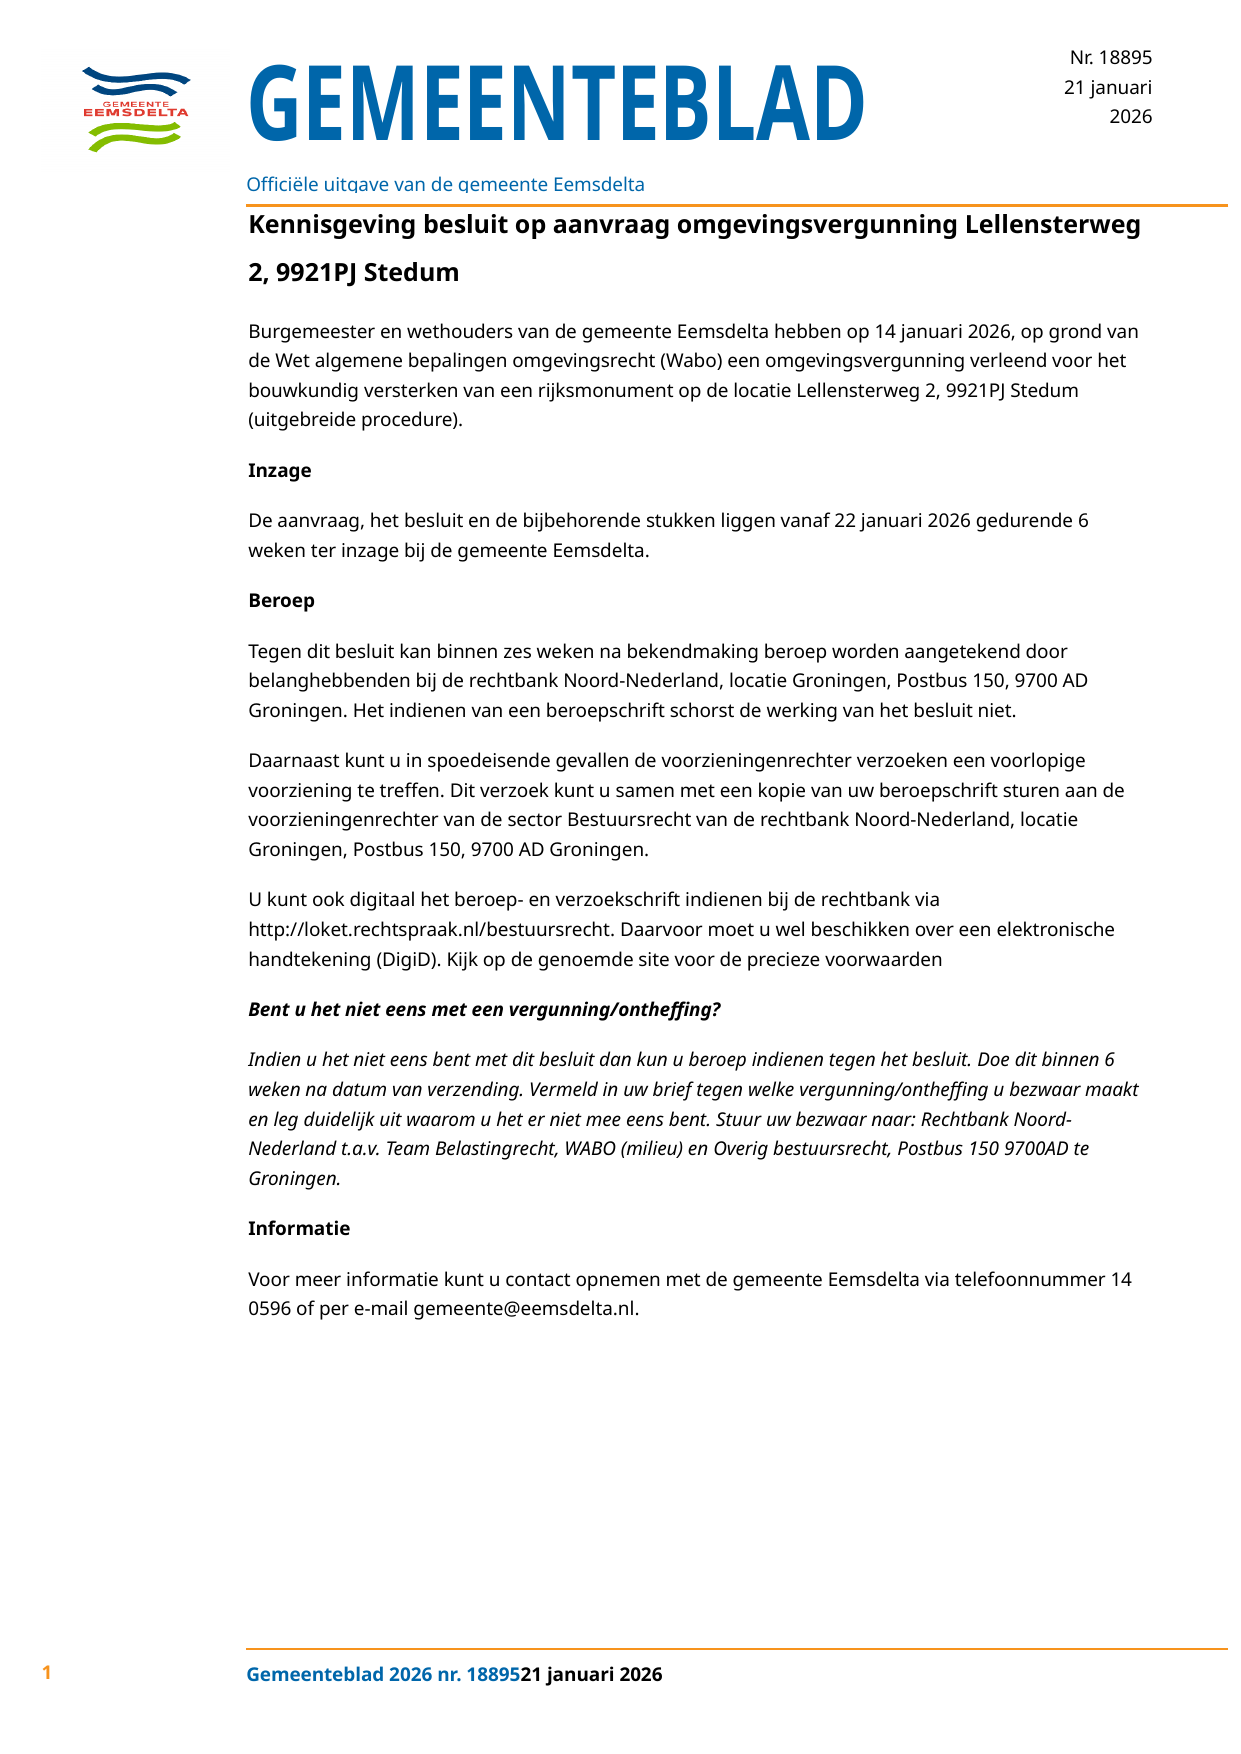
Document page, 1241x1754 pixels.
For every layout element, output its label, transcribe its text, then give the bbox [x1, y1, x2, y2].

text Daarnaast kunt u in spoedeisende gevallen de voorzieningenrechter verzoeken een voorlopige voorziening te treffen. Dit verzoek kunt u samen met een kopie van uw beroepschrift sturen aan de voorzieningenrechter van de sector Bestuursrecht van de rechtbank Noord-Nederland, locatie Groningen, Postbus 150, 9700 AD Groningen. [248, 747, 1152, 862]
text Tegen dit besluit kan binnen zes weken na bekendmaking beroep worden aangetekend door belanghebbenden bij de rechtbank Noord-Nederland, locatie Groningen, Postbus 150, 9700 AD Groningen. Het indienen van een beroepschrift schorst de werking van het besluit niet. [248, 638, 1152, 723]
text Inzage [248, 457, 1152, 483]
picture [41, 47, 231, 172]
text Beroep [248, 587, 1152, 613]
text Bent u het niet eens met een vergunning/ontheffing? [248, 996, 1152, 1022]
text Kennisgeving besluit op aanvraag omgevingsvergunning Lellensterweg 2, 9921PJ Stedum [248, 207, 1152, 288]
text Indien u het niet eens bent met dit besluit dan kun u beroep indienen tegen het besluit. Doe dit binnen 6 weken na datum van verzending. Vermeld in uw brief tegen welke vergunning/ontheffing u bezwaar maakt en leg duidelijk uit waarom u het er niet mee eens bent. Stuur uw bezwaar naar: Rechtbank Noord-Nederland t.a.v. Team Belastingrecht, WABO (milieu) en Overig bestuursrecht, Postbus 150 9700AD te Groningen. [248, 1047, 1152, 1191]
text Voor meer informatie kunt u contact opnemen met de gemeente Eemsdelta via telefoonnummer 14 0596 of per e-mail gemeente@eemsdelta.nl. [248, 1266, 1152, 1321]
text De aanvraag, het besluit en de bijbehorende stukken liggen vanaf 22 januari 2026 gedurende 6 weken ter inzage bij de gemeente Eemsdelta. [248, 507, 1152, 563]
text U kunt ook digitaal het beroep- en verzoekschrift indienen bij de rechtbank via http://loket.rechtspraak.nl/bestuursrecht. Daarvoor moet u wel beschikken over een elektronische handtekening (DigiD). Kijk op de genoemde site voor de precieze voorwaarden [248, 887, 1152, 972]
text Burgemeester en wethouders van de gemeente Eemsdelta hebben op 14 januari 2026, op grond van de Wet algemene bepalingen omgevingsrecht (Wabo) een omgevingsvergunning verleend voor het bouwkundig versterken van een rijksmonument op de locatie Lellensterweg 2, 9921PJ Stedum (uitgebreide procedure). [248, 318, 1152, 432]
text Informatie [248, 1215, 1152, 1241]
